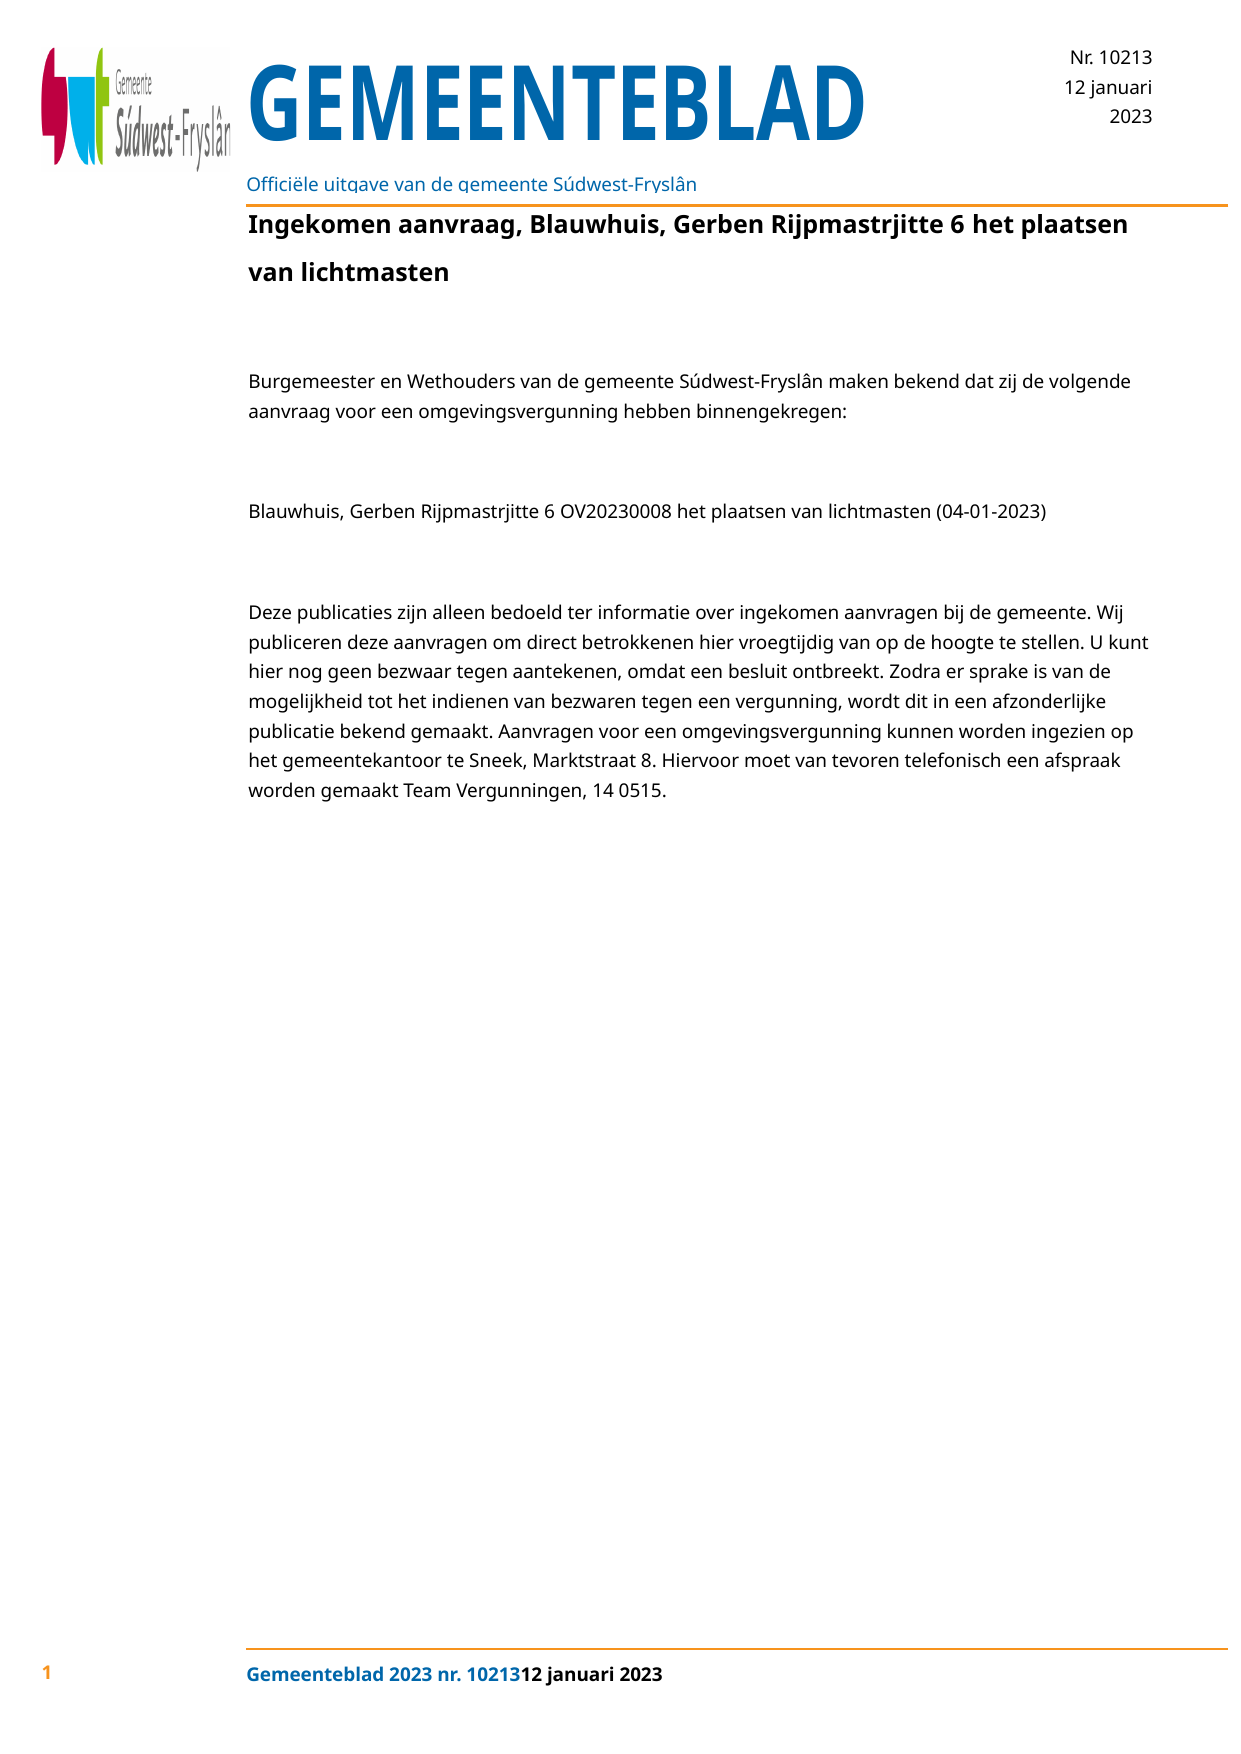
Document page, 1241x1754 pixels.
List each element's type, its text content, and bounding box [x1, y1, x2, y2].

text Ingekomen aanvraag, Blauwhuis, Gerben Rijpmastrjitte 6 het plaatsen van lichtmasten [248, 207, 1152, 288]
text Burgemeester en Wethouders van de gemeente Súdwest-Fryslân maken bekend dat zij de volgende aanvraag voor een omgevingsvergunning hebben binnengekregen: [248, 368, 1152, 424]
text Deze publicaties zijn alleen bedoeld ter informatie over ingekomen aanvragen bij de gemeente. Wij publiceren deze aanvragen om direct betrokkenen hier vroegtijdig van op de hoogte te stellen. U kunt hier nog geen bezwaar tegen aantekenen, omdat een besluit ontbreekt. Zodra er sprake is van de mogelijkheid tot het indienen van bezwaren tegen een vergunning, wordt dit in een afzonderlijke publicatie bekend gemaakt. Aanvragen voor een omgevingsvergunning kunnen worden ingezien op het gemeentekantoor te Sneek, Marktstraat 8. Hiervoor moet van tevoren telefonisch een afspraak worden gemaakt Team Vergunningen, 14 0515. [248, 599, 1152, 803]
text Blauwhuis, Gerben Rijpmastrjitte 6 OV20230008 het plaatsen van lichtmasten (04-01-2023) [248, 499, 1152, 524]
picture [41, 47, 231, 172]
